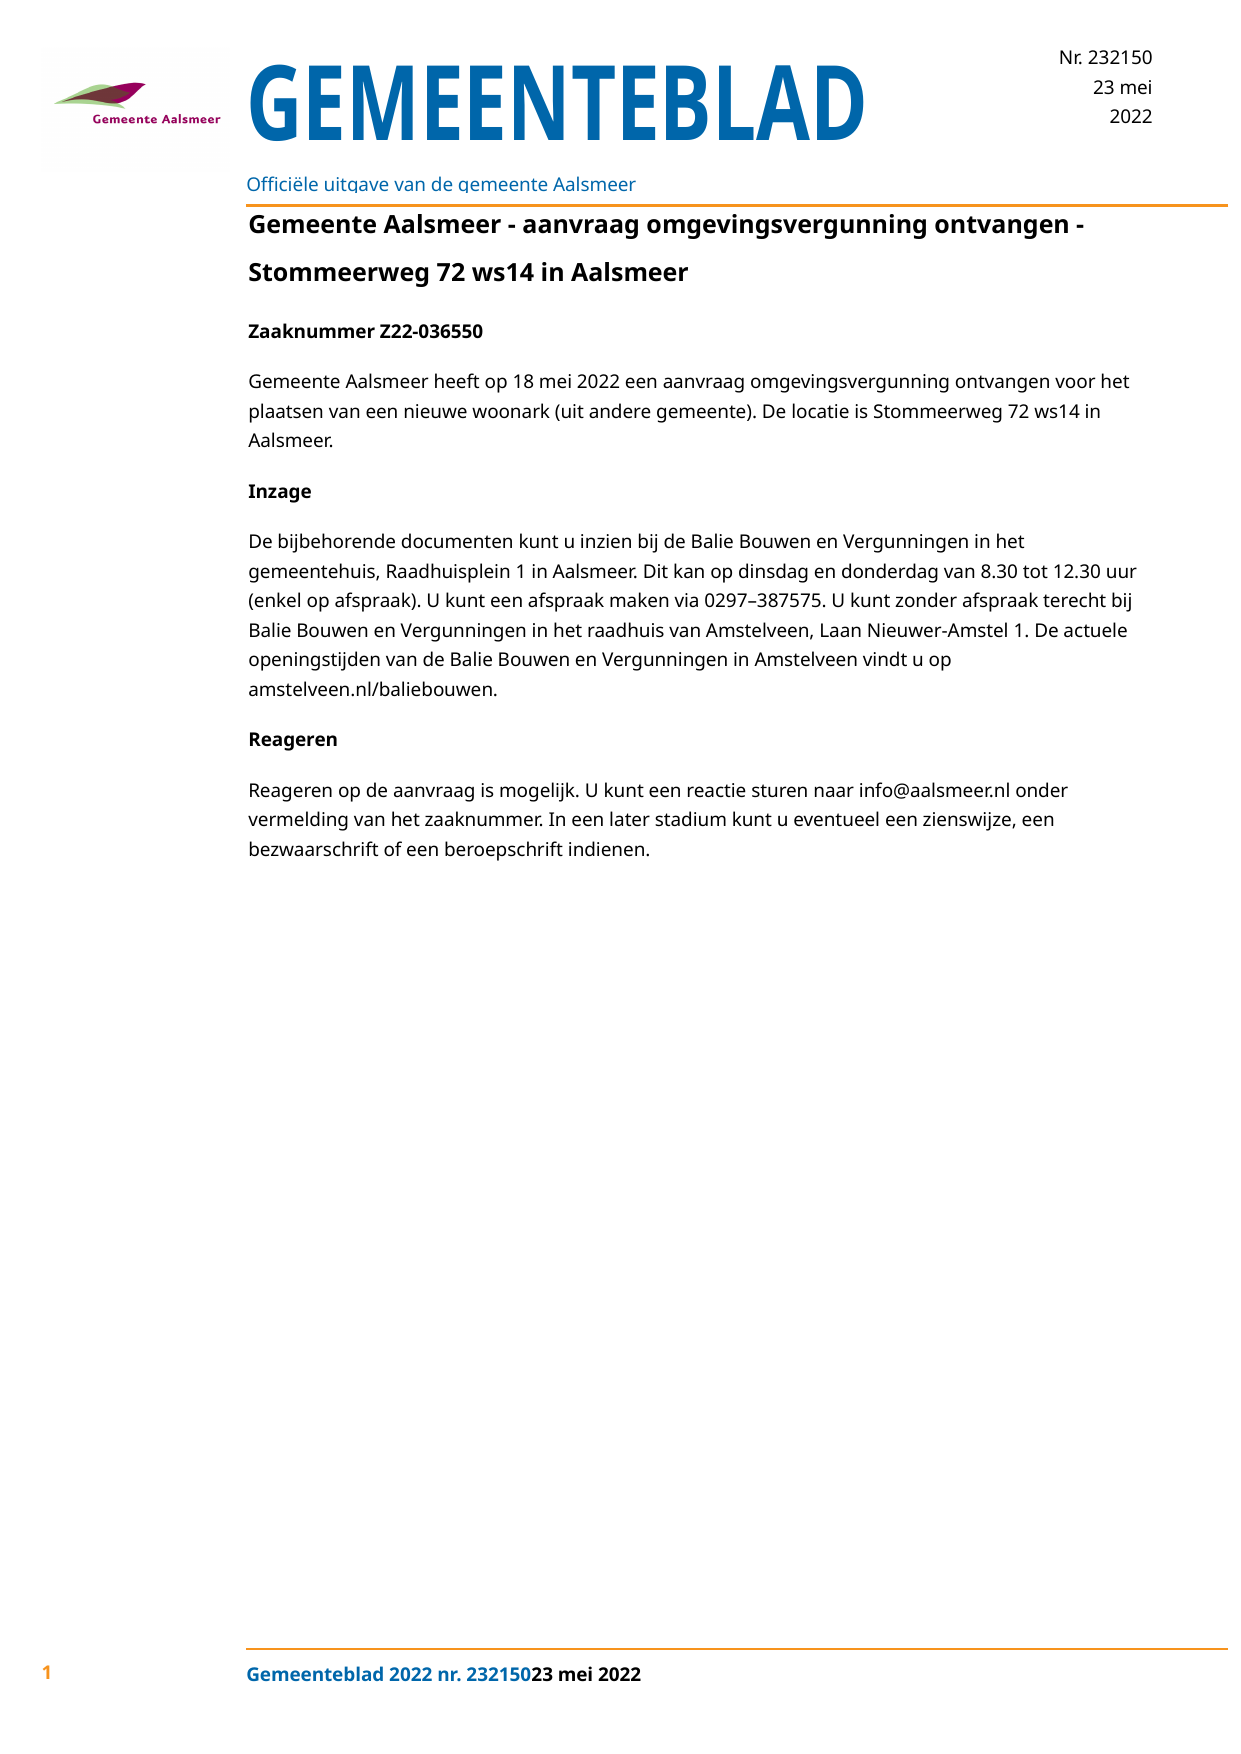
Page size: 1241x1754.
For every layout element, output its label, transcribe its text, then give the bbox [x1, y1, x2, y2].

text Inzage [248, 478, 1152, 504]
text Reageren [248, 727, 1152, 752]
picture [41, 47, 231, 172]
text Gemeente Aalsmeer heeft op 18 mei 2022 een aanvraag omgevingsvergunning ontvangen voor het plaatsen van een nieuwe woonark (uit andere gemeente). De locatie is Stommeerweg 72 ws14 in Aalsmeer. [248, 368, 1152, 453]
text Zaaknummer Z22-036550 [248, 318, 1152, 344]
text Reageren op de aanvraag is mogelijk. U kunt een reactie sturen naar info@aalsmeer.nl onder vermelding van het zaaknummer. In een later stadium kunt u eventueel een zienswijze, een bezwaarschrift of een beroepschrift indienen. [248, 777, 1152, 862]
text Gemeente Aalsmeer - aanvraag omgevingsvergunning ontvangen - Stommeerweg 72 ws14 in Aalsmeer [248, 207, 1152, 288]
text De bijbehorende documenten kunt u inzien bij de Balie Bouwen en Vergunningen in het gemeentehuis, Raadhuisplein 1 in Aalsmeer. Dit kan op dinsdag en donderdag van 8.30 tot 12.30 uur (enkel op afspraak). U kunt een afspraak maken via 0297–387575. U kunt zonder afspraak terecht bij Balie Bouwen en Vergunningen in het raadhuis van Amstelveen, Laan Nieuwer-Amstel 1. De actuele openingstijden van de Balie Bouwen en Vergunningen in Amstelveen vindt u op amstelveen.nl/baliebouwen. [248, 528, 1152, 702]
